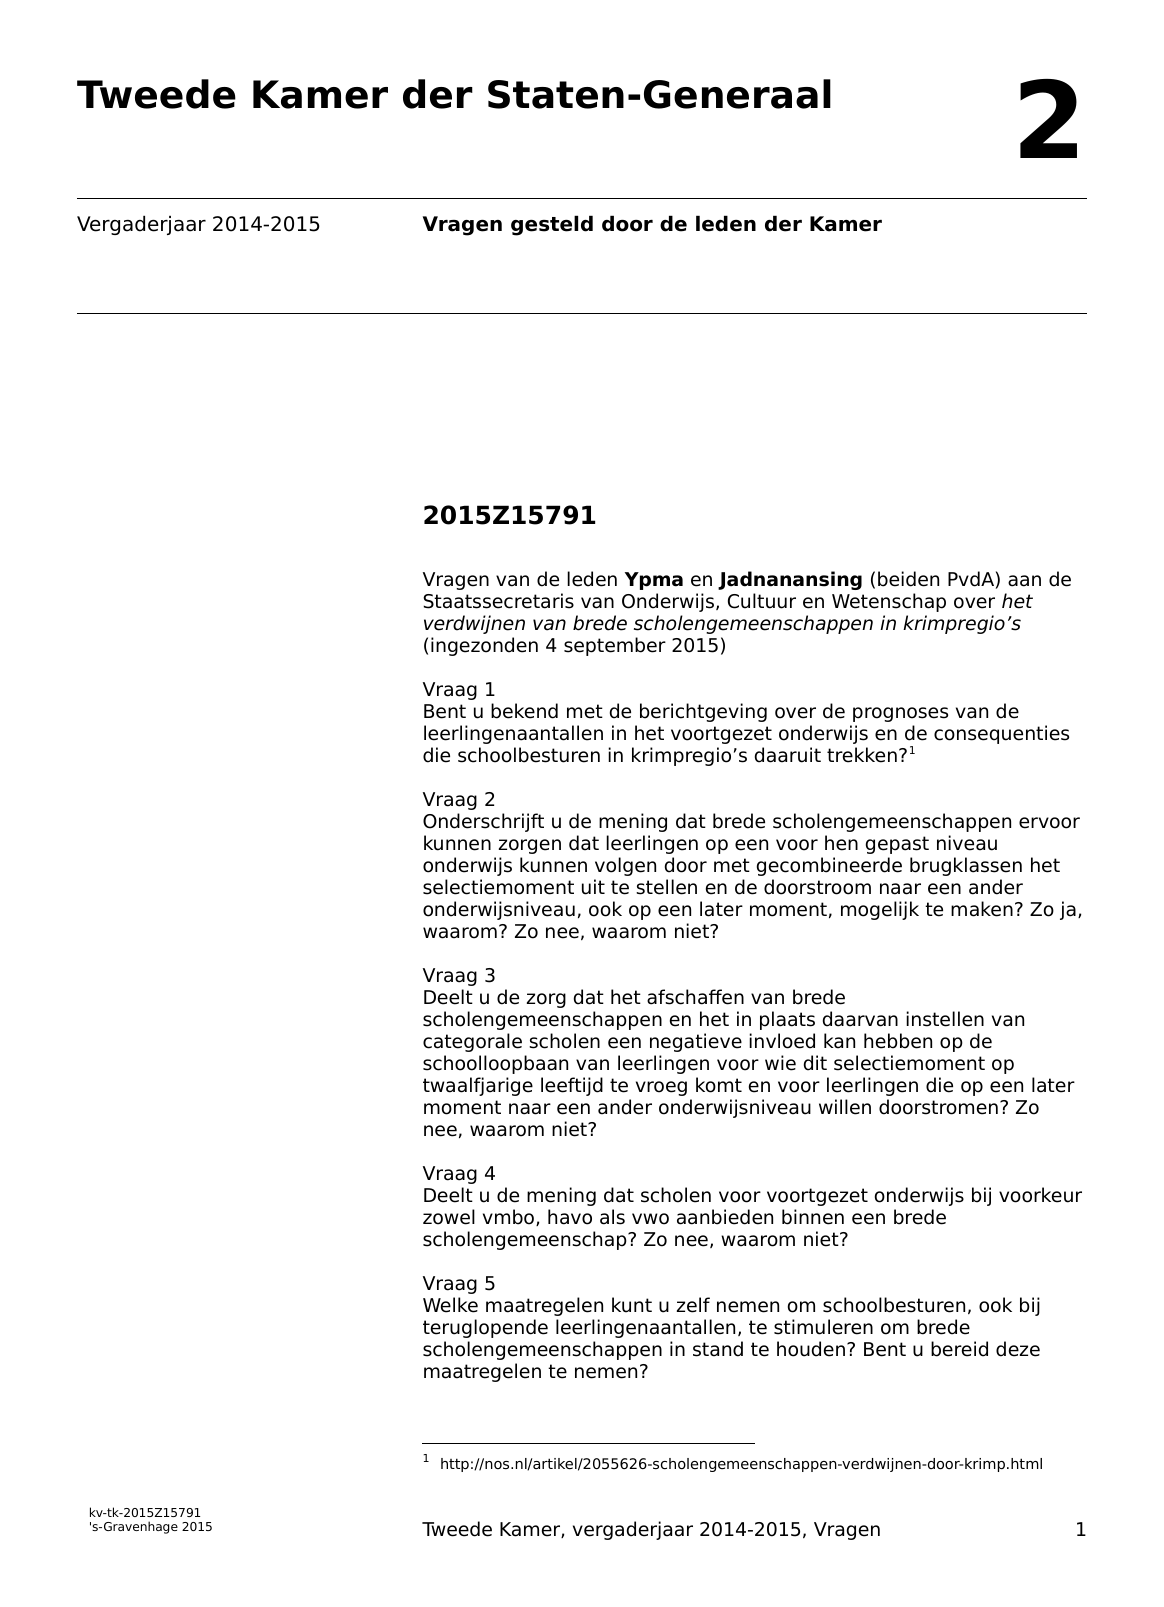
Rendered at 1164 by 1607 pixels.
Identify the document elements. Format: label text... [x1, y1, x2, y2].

text Onderschrijft u de mening dat brede scholengemeenschappen ervoor kunnen zorgen dat leerlingen op een voor hen gepast niveau onderwijs kunnen volgen door met gecombineerde brugklassen het selectiemoment uit te stellen en de doorstroom naar een ander onderwijsniveau, ook op een later moment, mogelijk te maken? Zo ja, waarom? Zo nee, waarom niet? [422, 811, 1087, 943]
text 's-Gravenhage 2015 [88, 1520, 323, 1534]
text Deelt u de mening dat scholen voor voortgezet onderwijs bij voorkeur zowel vmbo, havo als vwo aanbieden binnen een brede scholengemeenschap? Zo nee, waarom niet? [422, 1185, 1087, 1251]
text Vraag 5 [422, 1273, 1087, 1295]
text http://nos.nl/artikel/2055626-scholengemeenschappen-verdwijnen-door-krimp.html [422, 1452, 1087, 1474]
table_header Tweede Kamer der Staten-Generaal [77, 59, 886, 198]
table_cell Vergaderjaar 2014-2015 [77, 199, 422, 313]
text Vraag 3 [422, 965, 1087, 987]
text Vraag 2 [422, 789, 1087, 811]
table_cell Vragen gesteld door de leden der Kamer [422, 199, 1087, 313]
text Deelt u de zorg dat het afschaffen van brede scholengemeenschappen en het in plaats daarvan instellen van categorale scholen een negatieve invloed kan hebben op de schoolloopbaan van leerlingen voor wie dit selectiemoment op twaalfjarige leeftijd te vroeg komt en voor leerlingen die op een later moment naar een ander onderwijsniveau willen doorstromen? Zo nee, waarom niet? [422, 987, 1087, 1141]
text Vragen van de leden Ypma en Jadnanansing (beiden PvdA) aan de Staatssecretaris van Onderwijs, Cultuur en Wetenschap over het verdwijnen van brede scholengemeenschappen in krimpregio’s (ingezonden 4 september 2015) [422, 569, 1087, 657]
text Vraag 1 [422, 679, 1087, 701]
text Welke maatregelen kunt u zelf nemen om schoolbesturen, ook bij teruglopende leerlingenaantallen, te stimuleren om brede scholengemeenschappen in stand te houden? Bent u bereid deze maatregelen te nemen? [422, 1295, 1087, 1383]
text 2015Z15791 [422, 501, 1087, 531]
text Bent u bekend met de berichtgeving over de prognoses van de leerlingenaantallen in het voortgezet onderwijs en de consequenties die schoolbesturen in krimpregio’s daaruit trekken? [422, 701, 1087, 767]
table_header 2 [886, 59, 1087, 198]
text Vraag 4 [422, 1163, 1087, 1185]
text kv-tk-2015Z15791 [88, 1506, 323, 1520]
